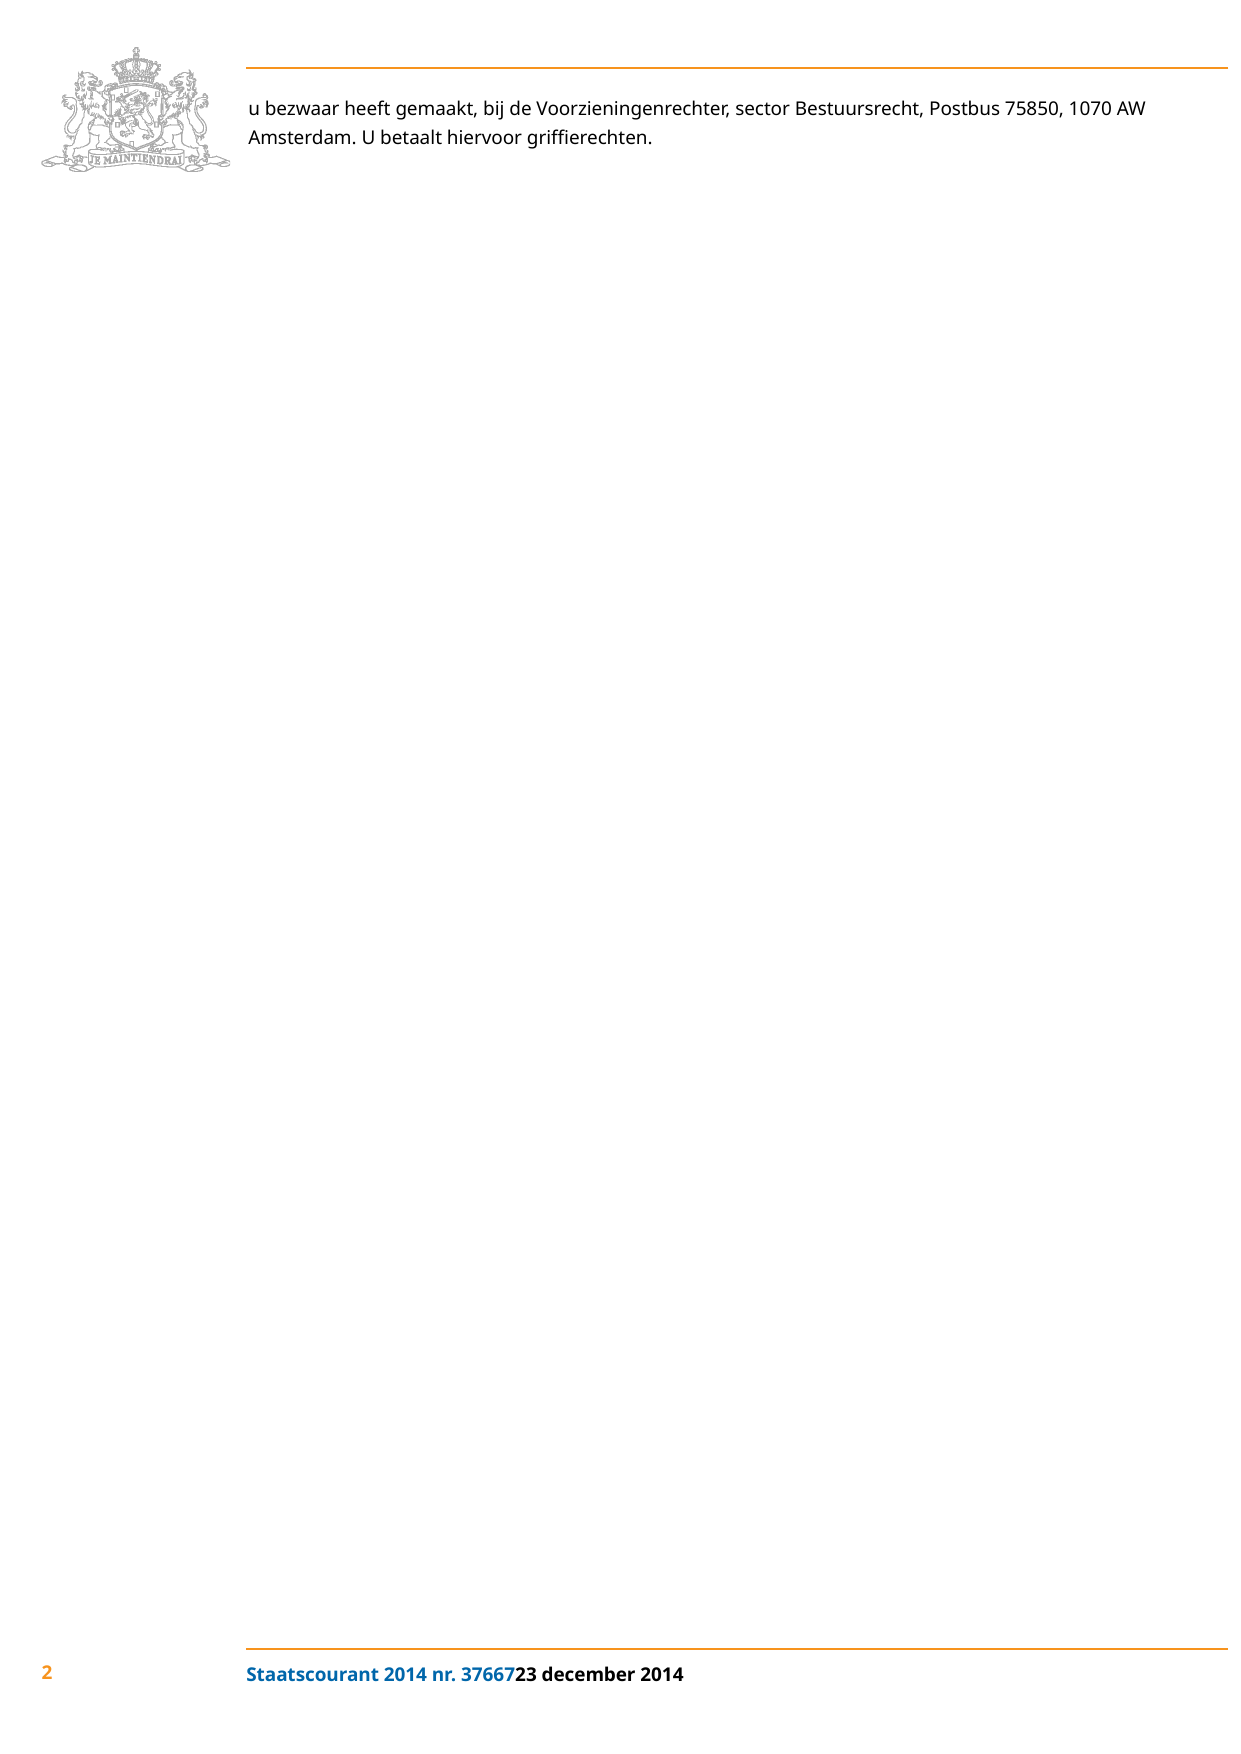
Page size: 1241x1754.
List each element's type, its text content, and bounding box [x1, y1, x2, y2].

picture [41, 47, 231, 172]
text u bezwaar heeft gemaakt, bij de Voorzieningenrechter, sector Bestuursrecht, Postbus 75850, 1070 AW Amsterdam. U betaalt hiervoor griffierechten. [248, 95, 1152, 150]
